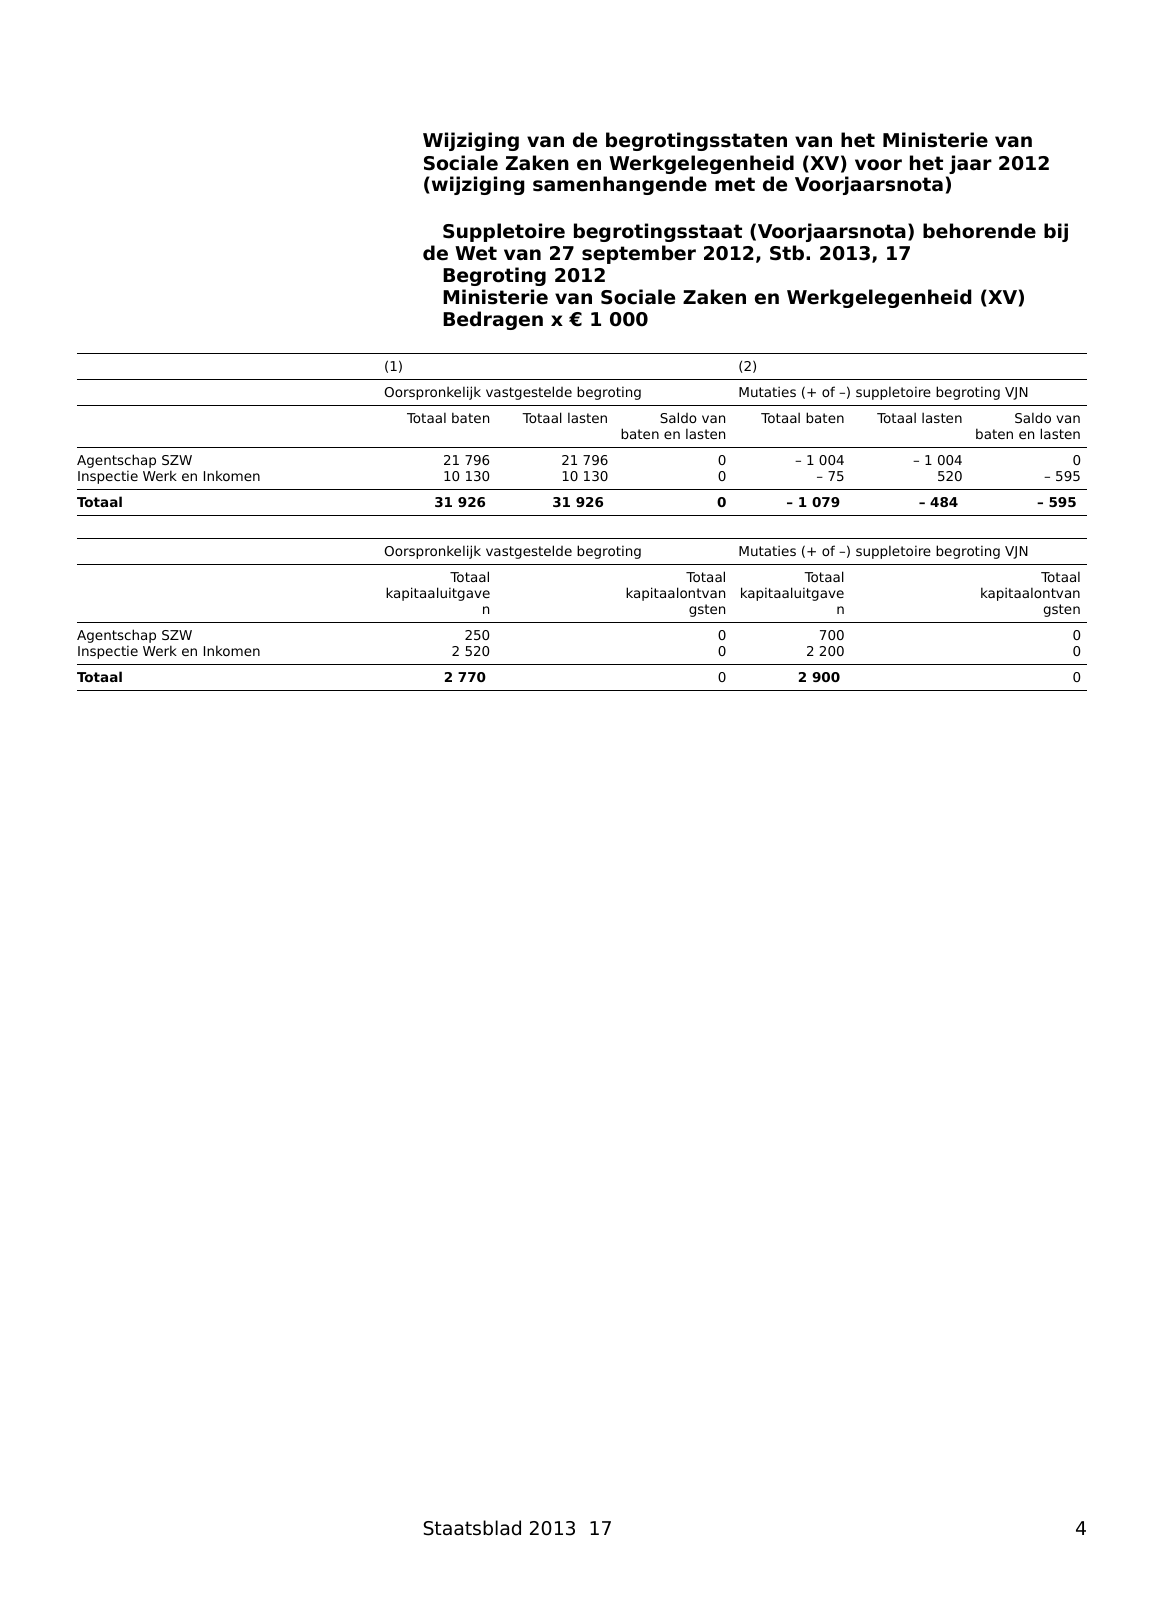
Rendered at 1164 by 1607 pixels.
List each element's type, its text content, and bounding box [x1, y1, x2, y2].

table_cell Totaal kapitaalontvangsten [969, 565, 1087, 622]
table_cell [496, 665, 614, 690]
table_cell [77, 565, 378, 622]
table_cell [850, 623, 968, 643]
table_header Mutaties (+ of –) suppletoire begroting VJN [732, 539, 1087, 564]
text Bedragen x € 1 000 [422, 309, 1087, 331]
text Suppletoire begrotingsstaat (Voorjaarsnota) behorende bij de Wet van 27 september 2012, Stb. 2013, 17 [422, 221, 1087, 265]
table_cell 0 [969, 665, 1087, 690]
table_cell Agentschap SZW [77, 623, 378, 643]
table_cell [850, 644, 968, 664]
table_cell [496, 565, 614, 622]
table_cell Mutaties (+ of –) suppletoire begroting VJN [732, 380, 1087, 405]
table_cell 0 [969, 448, 1087, 469]
table_cell 2 900 [732, 665, 850, 690]
table_header [969, 354, 1087, 379]
table_cell Totaal [77, 665, 378, 690]
table_cell 0 [969, 644, 1087, 664]
table_cell – 595 [969, 469, 1087, 489]
table_cell – 1 079 [732, 490, 850, 515]
table_cell 10 130 [496, 469, 614, 489]
table_header (2) [732, 354, 850, 379]
table_cell Saldo van baten en lasten [969, 406, 1087, 447]
table_cell 21 796 [496, 448, 614, 469]
table_cell 2 520 [378, 644, 496, 664]
table_cell [496, 623, 614, 643]
table_cell – 484 [850, 490, 968, 515]
table_header [614, 354, 732, 379]
table_cell [77, 406, 378, 447]
table_cell Inspectie Werk en Inkomen [77, 469, 378, 489]
table_cell [850, 565, 968, 622]
table_cell Totaal lasten [850, 406, 968, 447]
table_header [850, 354, 968, 379]
table_header [496, 354, 614, 379]
table_cell 0 [614, 469, 732, 489]
table_cell Oorspronkelijk vastgestelde begroting [378, 380, 732, 405]
table_header (1) [378, 354, 496, 379]
table_cell 0 [614, 490, 732, 515]
table_header [77, 539, 378, 564]
table_cell Totaal kapitaaluitgaven [378, 565, 496, 622]
table_cell [496, 644, 614, 664]
table_cell Totaal lasten [496, 406, 614, 447]
table_cell 0 [614, 665, 732, 690]
table_cell 0 [614, 644, 732, 664]
table_cell 520 [850, 469, 968, 489]
table_cell 250 [378, 623, 496, 643]
table_cell 31 926 [378, 490, 496, 515]
table_cell Inspectie Werk en Inkomen [77, 644, 378, 664]
table_header [77, 354, 378, 379]
table_cell – 75 [732, 469, 850, 489]
table_cell 21 796 [378, 448, 496, 469]
table_cell – 1 004 [732, 448, 850, 469]
text Ministerie van Sociale Zaken en Werkgelegenheid (XV) [422, 287, 1087, 309]
table_cell 700 [732, 623, 850, 643]
table_cell Totaal baten [732, 406, 850, 447]
table_cell Totaal [77, 490, 378, 515]
table_cell 0 [614, 623, 732, 643]
table_cell [850, 665, 968, 690]
table_header Oorspronkelijk vastgestelde begroting [378, 539, 732, 564]
table_cell 2 770 [378, 665, 496, 690]
table_cell Totaal kapitaaluitgaven [732, 565, 850, 622]
table_cell 0 [969, 623, 1087, 643]
table_cell Agentschap SZW [77, 448, 378, 469]
table_cell Saldo van baten en lasten [614, 406, 732, 447]
text Begroting 2012 [422, 265, 1087, 287]
subtitle Wijziging van de begrotingsstaten van het Ministerie van Sociale Zaken en Werkgelegenheid (XV) voor het jaar 2012 (wijziging samenhangende met de Voorjaarsnota) [422, 130, 1087, 196]
table_cell 0 [614, 448, 732, 469]
table_cell [77, 380, 378, 405]
table_cell 31 926 [496, 490, 614, 515]
table_cell Totaal kapitaalontvangsten [614, 565, 732, 622]
table_cell Totaal baten [378, 406, 496, 447]
table_cell 10 130 [378, 469, 496, 489]
table_cell – 595 [969, 490, 1087, 515]
table_cell 2 200 [732, 644, 850, 664]
table_cell – 1 004 [850, 448, 968, 469]
